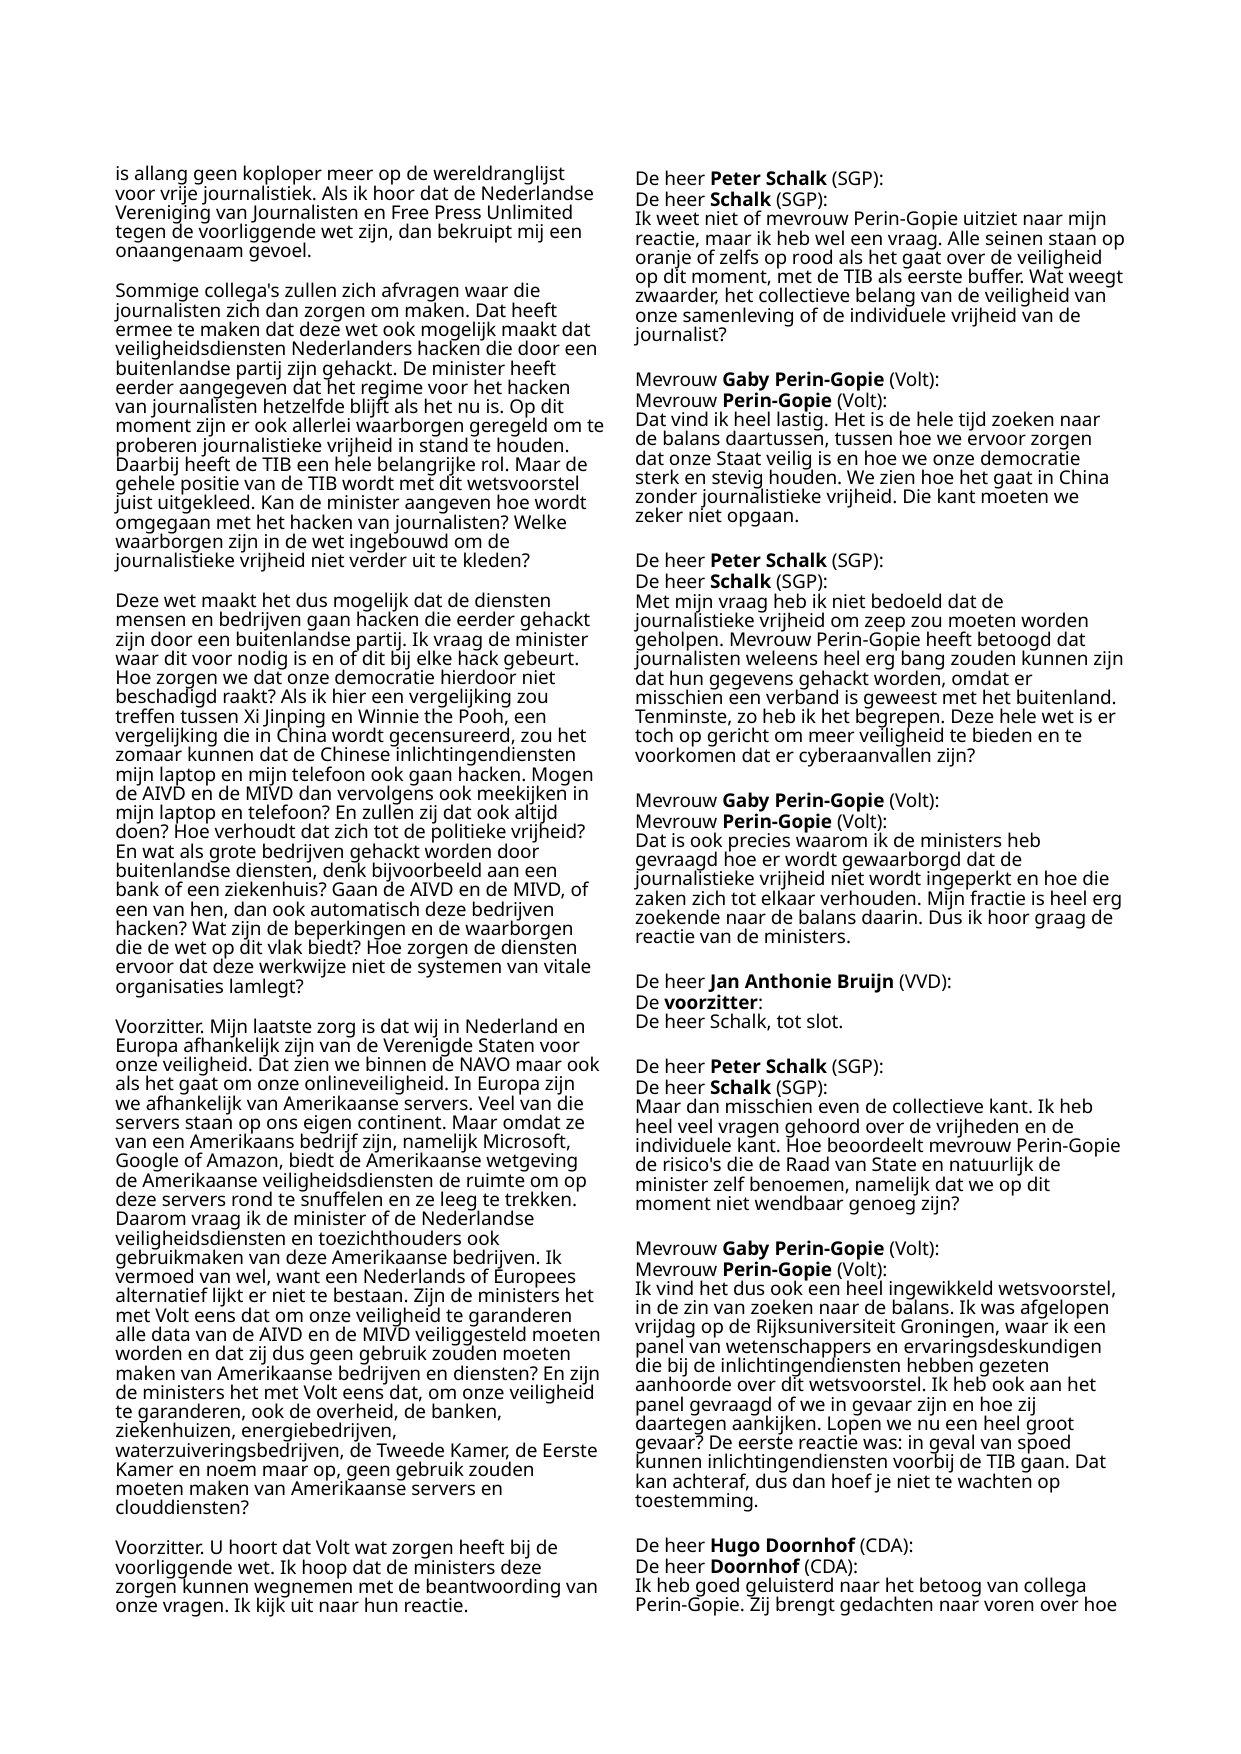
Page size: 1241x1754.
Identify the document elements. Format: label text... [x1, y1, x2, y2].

text De heer Doornhof (CDA): [635, 1558, 1125, 1577]
text Dat vind ik heel lastig. Het is de hele tijd zoeken naar de balans daartussen, tussen hoe we ervoor zorgen dat onze Staat veilig is en hoe we onze democratie sterk en stevig houden. We zien hoe het gaat in China zonder journalistieke vrijheid. Die kant moeten we zeker niet opgaan. [635, 411, 1125, 527]
text Mevrouw Gaby Perin-Gopie (Volt): [635, 787, 1125, 813]
text De heer Schalk (SGP): [635, 573, 1125, 593]
text De heer Schalk (SGP): [635, 1079, 1125, 1098]
text Sommige collega's zullen zich afvragen waar die journalisten zich dan zorgen om maken. Dat heeft ermee te maken dat deze wet ook mogelijk maakt dat veiligheidsdiensten Nederlanders hacken die door een buitenlandse partij zijn gehackt. De minister heeft eerder aangegeven dat het regime voor het hacken van journalisten hetzelfde blijft als het nu is. Op dit moment zijn er ook allerlei waarborgen geregeld om te proberen journalistieke vrijheid in stand te houden. Daarbij heeft de TIB een hele belangrijke rol. Maar de gehele positie van de TIB wordt met dit wetsvoorstel juist uitgekleed. Kan de minister aangeven hoe wordt omgegaan met het hacken van journalisten? Welke waarborgen zijn in de wet ingebouwd om de journalistieke vrijheid niet verder uit te kleden? [115, 282, 605, 571]
text Mevrouw Gaby Perin-Gopie (Volt): [635, 366, 1125, 392]
text De heer Peter Schalk (SGP): [635, 548, 1125, 573]
text Ik heb goed geluisterd naar het betoog van collega Perin-Gopie. Zij brengt gedachten naar voren over hoe [635, 1577, 1125, 1616]
text Ik weet niet of mevrouw Perin-Gopie uitziet naar mijn reactie, maar ik heb wel een vraag. Alle seinen staan op oranje of zelfs op rood als het gaat over de veiligheid op dit moment, met de TIB als eerste buffer. Wat weegt zwaarder, het collectieve belang van de veiligheid van onze samenleving of de individuele vrijheid van de journalist? [635, 210, 1125, 345]
text Mevrouw Perin-Gopie (Volt): [635, 813, 1125, 832]
text is allang geen koploper meer op de wereldranglijst voor vrije journalistiek. Als ik hoor dat de Nederlandse Vereniging van Journalisten en Free Press Unlimited tegen de voorliggende wet zijn, dan bekruipt mij een onaangenaam gevoel. [115, 165, 605, 262]
text De heer Schalk (SGP): [635, 191, 1125, 210]
text Mevrouw Perin-Gopie (Volt): [635, 1261, 1125, 1280]
text De heer Hugo Doornhof (CDA): [635, 1532, 1125, 1558]
text Met mijn vraag heb ik niet bedoeld dat de journalistieke vrijheid om zeep zou moeten worden geholpen. Mevrouw Perin-Gopie heeft betoogd dat journalisten weleens heel erg bang zouden kunnen zijn dat hun gegevens gehackt worden, omdat er misschien een verband is geweest met het buitenland. Tenminste, zo heb ik het begrepen. Deze hele wet is er toch op gericht om meer veiligheid te bieden en te voorkomen dat er cyberaanvallen zijn? [635, 593, 1125, 766]
text De heer Peter Schalk (SGP): [635, 1053, 1125, 1079]
text Dat is ook precies waarom ik de ministers heb gevraagd hoe er wordt gewaarborgd dat de journalistieke vrijheid niet wordt ingeperkt en hoe die zaken zich tot elkaar verhouden. Mijn fractie is heel erg zoekende naar de balans daarin. Dus ik hoor graag de reactie van de ministers. [635, 832, 1125, 947]
text Maar dan misschien even de collectieve kant. Ik heb heel veel vragen gehoord over de vrijheden en de individuele kant. Hoe beoordeelt mevrouw Perin-Gopie de risico's die de Raad van State en natuurlijk de minister zelf benoemen, namelijk dat we op dit moment niet wendbaar genoeg zijn? [635, 1098, 1125, 1214]
text Ik vind het dus ook een heel ingewikkeld wetsvoorstel, in de zin van zoeken naar de balans. Ik was afgelopen vrijdag op de Rijksuniversiteit Groningen, waar ik een panel van wetenschappers en ervaringsdeskundigen die bij de inlichtingendiensten hebben gezeten aanhoorde over dit wetsvoorstel. Ik heb ook aan het panel gevraagd of we in gevaar zijn en hoe zij daartegen aankijken. Lopen we nu een heel groot gevaar? De eerste reactie was: in geval van spoed kunnen inlichtingendiensten voorbij de TIB gaan. Dat kan achteraf, dus dan hoef je niet te wachten op toestemming. [635, 1280, 1125, 1511]
text De heer Peter Schalk (SGP): [635, 165, 1125, 191]
text Mevrouw Perin-Gopie (Volt): [635, 392, 1125, 411]
text De heer Jan Anthonie Bruijn (VVD): [635, 968, 1125, 994]
text Mevrouw Gaby Perin-Gopie (Volt): [635, 1235, 1125, 1261]
text Deze wet maakt het dus mogelijk dat de diensten mensen en bedrijven gaan hacken die eerder gehackt zijn door een buitenlandse partij. Ik vraag de minister waar dit voor nodig is en of dit bij elke hack gebeurt. Hoe zorgen we dat onze democratie hierdoor niet beschadigd raakt? Als ik hier een vergelijking zou treffen tussen Xi Jinping en Winnie the Pooh, een vergelijking die in China wordt gecensureerd, zou het zomaar kunnen dat de Chinese inlichtingendiensten mijn laptop en mijn telefoon ook gaan hacken. Mogen de AIVD en de MIVD dan vervolgens ook meekijken in mijn laptop en telefoon? En zullen zij dat ook altijd doen? Hoe verhoudt dat zich tot de politieke vrijheid? En wat als grote bedrijven gehackt worden door buitenlandse diensten, denk bijvoorbeeld aan een bank of een ziekenhuis? Gaan de AIVD en de MIVD, of een van hen, dan ook automatisch deze bedrijven hacken? Wat zijn de beperkingen en de waarborgen die de wet op dit vlak biedt? Hoe zorgen de diensten ervoor dat deze werkwijze niet de systemen van vitale organisaties lamlegt? [115, 592, 605, 997]
text De voorzitter: [635, 994, 1125, 1013]
text Voorzitter. Mijn laatste zorg is dat wij in Nederland en Europa afhankelijk zijn van de Verenigde Staten voor onze veiligheid. Dat zien we binnen de NAVO maar ook als het gaat om onze onlineveiligheid. In Europa zijn we afhankelijk van Amerikaanse servers. Veel van die servers staan op ons eigen continent. Maar omdat ze van een Amerikaans bedrijf zijn, namelijk Microsoft, Google of Amazon, biedt de Amerikaanse wetgeving de Amerikaanse veiligheidsdiensten de ruimte om op deze servers rond te snuffelen en ze leeg te trekken. Daarom vraag ik de minister of de Nederlandse veiligheidsdiensten en toezichthouders ook gebruikmaken van deze Amerikaanse bedrijven. Ik vermoed van wel, want een Nederlands of Europees alternatief lijkt er niet te bestaan. Zijn de ministers het met Volt eens dat om onze veiligheid te garanderen alle data van de AIVD en de MIVD veiliggesteld moeten worden en dat zij dus geen gebruik zouden moeten maken van Amerikaanse bedrijven en diensten? En zijn de ministers het met Volt eens dat, om onze veiligheid te garanderen, ook de overheid, de banken, ziekenhuizen, energiebedrijven, waterzuiveringsbedrijven, de Tweede Kamer, de Eerste Kamer en noem maar op, geen gebruik zouden moeten maken van Amerikaanse servers en clouddiensten? [115, 1018, 605, 1519]
text De heer Schalk, tot slot. [635, 1013, 1125, 1033]
text Voorzitter. U hoort dat Volt wat zorgen heeft bij de voorliggende wet. Ik hoop dat de ministers deze zorgen kunnen wegnemen met de beantwoording van onze vragen. Ik kijk uit naar hun reactie. [115, 1539, 605, 1616]
